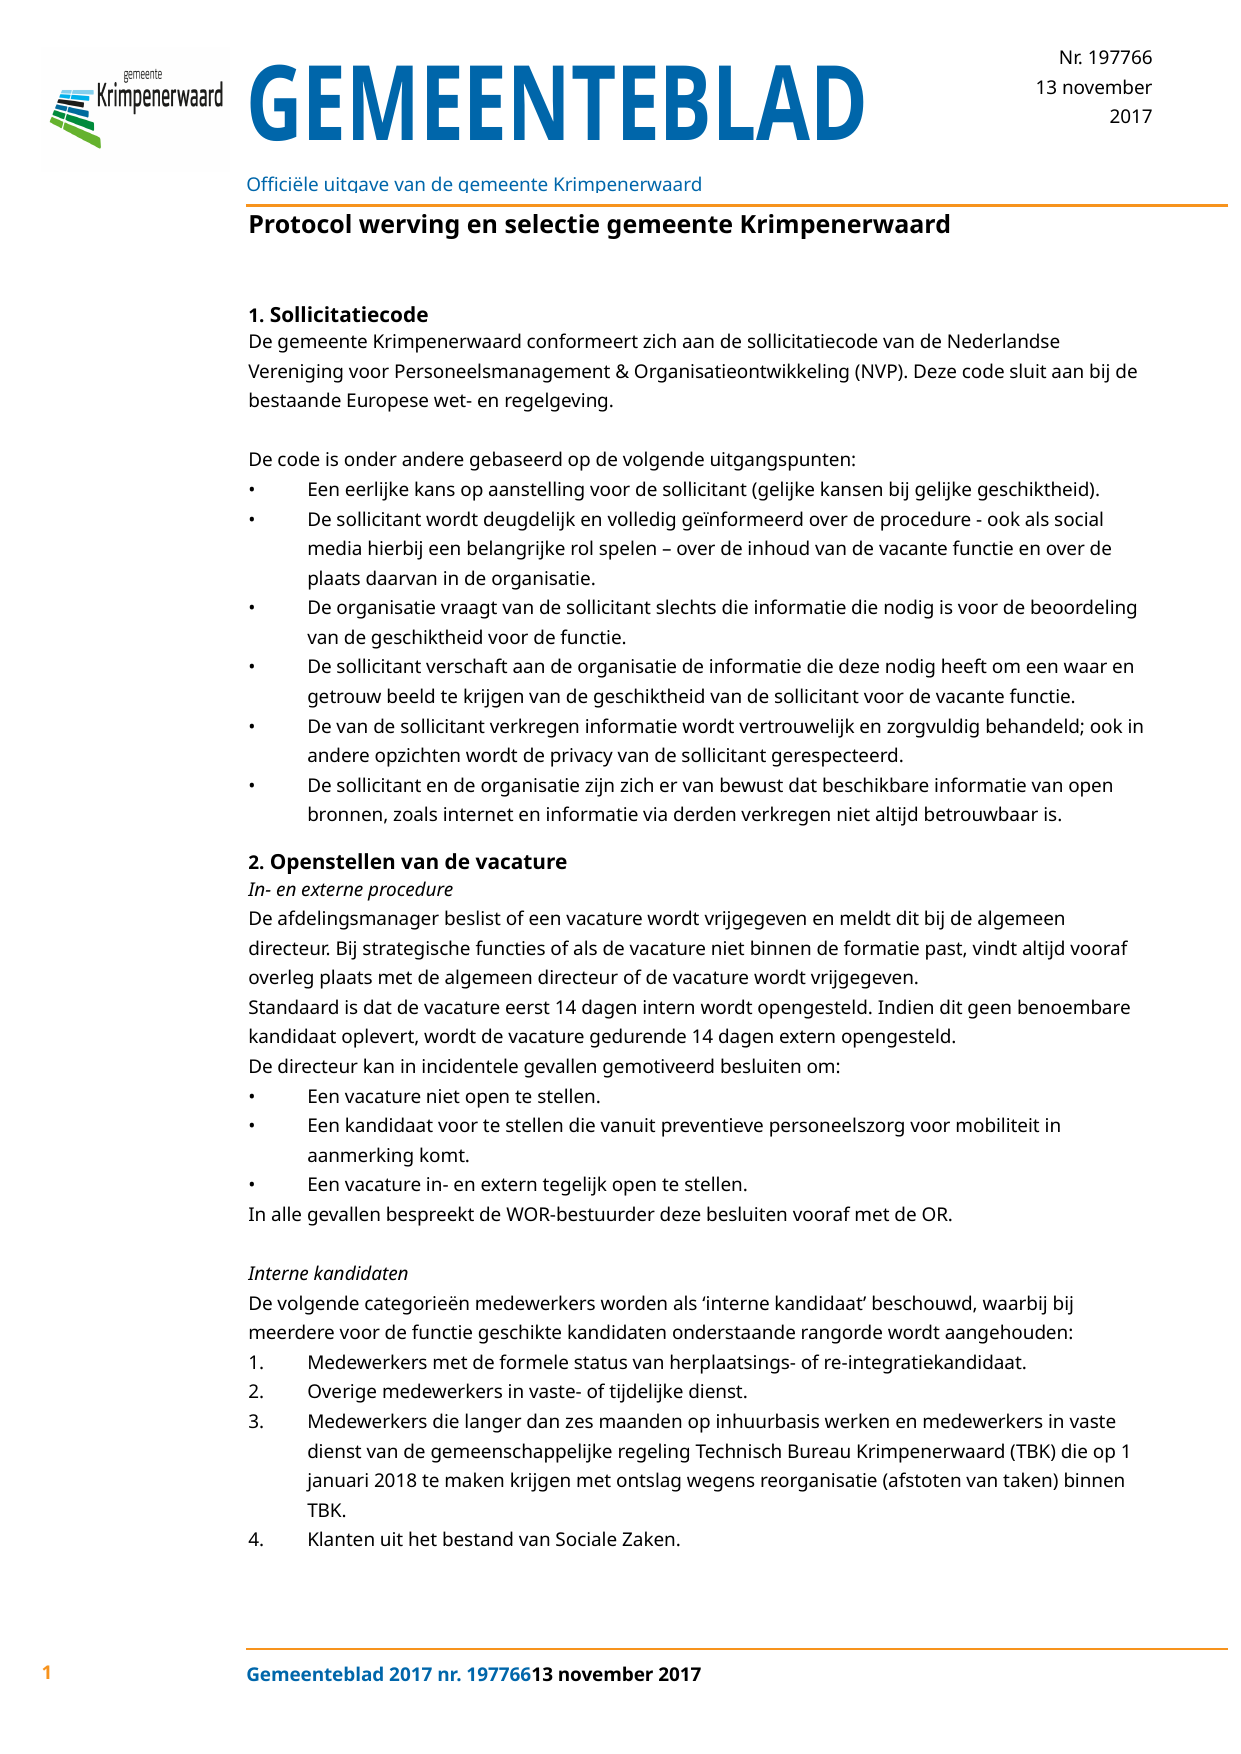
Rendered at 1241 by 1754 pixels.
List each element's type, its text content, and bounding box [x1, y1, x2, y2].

text De gemeente Krimpenerwaard conformeert zich aan de sollicitatiecode van de Nederlandse Vereniging voor Personeelsmanagement & Organisatieontwikkeling (NVP). Deze code sluit aan bij de bestaande Europese wet- en regelgeving. [248, 328, 1152, 413]
text Standaard is dat de vacature eerst 14 dagen intern wordt opengesteld. Indien dit geen benoembare kandidaat oplevert, wordt de vacature gedurende 14 dagen extern opengesteld. [248, 994, 1152, 1049]
text De directeur kan in incidentele gevallen gemotiveerd besluiten om: [248, 1053, 1152, 1079]
list Klanten uit het bestand van Sociale Zaken. [248, 1527, 1152, 1552]
list De van de sollicitant verkregen informatie wordt vertrouwelijk en zorgvuldig behandeld; ook in andere opzichten wordt de privacy van de sollicitant gerespecteerd. [248, 713, 1152, 768]
text Interne kandidaten [248, 1260, 1152, 1286]
text In alle gevallen bespreekt de WOR-bestuurder deze besluiten vooraf met de OR. [248, 1201, 1152, 1227]
list De organisatie vraagt van de sollicitant slechts die informatie die nodig is voor de beoordeling van de geschiktheid voor de functie. [248, 594, 1152, 650]
text Protocol werving en selectie gemeente Krimpenerwaard [248, 207, 1152, 241]
list Een vacature in- en extern tegelijk open te stellen. [248, 1172, 1152, 1197]
text 2. Openstellen van de vacature [248, 847, 1152, 876]
text In- en externe procedure [248, 876, 1152, 901]
list Medewerkers met de formele status van herplaatsings- of re-integratiekandidaat. [248, 1349, 1152, 1375]
text De code is onder andere gebaseerd op de volgende uitgangspunten: [248, 447, 1152, 472]
list Medewerkers die langer dan zes maanden op inhuurbasis werken en medewerkers in vaste dienst van de gemeenschappelijke regeling Technisch Bureau Krimpenerwaard (TBK) die op 1 januari 2018 te maken krijgen met ontslag wegens reorganisatie (afstoten van taken) binnen TBK. [248, 1408, 1152, 1523]
text 1. Sollicitatiecode [248, 300, 1152, 328]
list De sollicitant verschaft aan de organisatie de informatie die deze nodig heeft om een waar en getrouw beeld te krijgen van de geschiktheid van de sollicitant voor de vacante functie. [248, 654, 1152, 709]
text De afdelingsmanager beslist of een vacature wordt vrijgegeven en meldt dit bij de algemeen directeur. Bij strategische functies of als de vacature niet binnen de formatie past, vindt altijd vooraf overleg plaats met de algemeen directeur of de vacature wordt vrijgegeven. [248, 905, 1152, 990]
list Een eerlijke kans op aanstelling voor de sollicitant (gelijke kansen bij gelijke geschiktheid). [248, 476, 1152, 502]
list Overige medewerkers in vaste- of tijdelijke dienst. [248, 1379, 1152, 1404]
text De volgende categorieën medewerkers worden als ‘interne kandidaat’ beschouwd, waarbij bij meerdere voor de functie geschikte kandidaten onderstaande rangorde wordt aangehouden: [248, 1290, 1152, 1345]
list Een kandidaat voor te stellen die vanuit preventieve personeelszorg voor mobiliteit in aanmerking komt. [248, 1112, 1152, 1168]
list Een vacature niet open te stellen. [248, 1083, 1152, 1108]
list De sollicitant en de organisatie zijn zich er van bewust dat beschikbare informatie van open bronnen, zoals internet en informatie via derden verkregen niet altijd betrouwbaar is. [248, 772, 1152, 827]
list De sollicitant wordt deugdelijk en volledig geïnformeerd over de procedure - ook als social media hierbij een belangrijke rol spelen – over de inhoud van de vacante functie en over de plaats daarvan in de organisatie. [248, 506, 1152, 591]
picture [41, 47, 231, 172]
